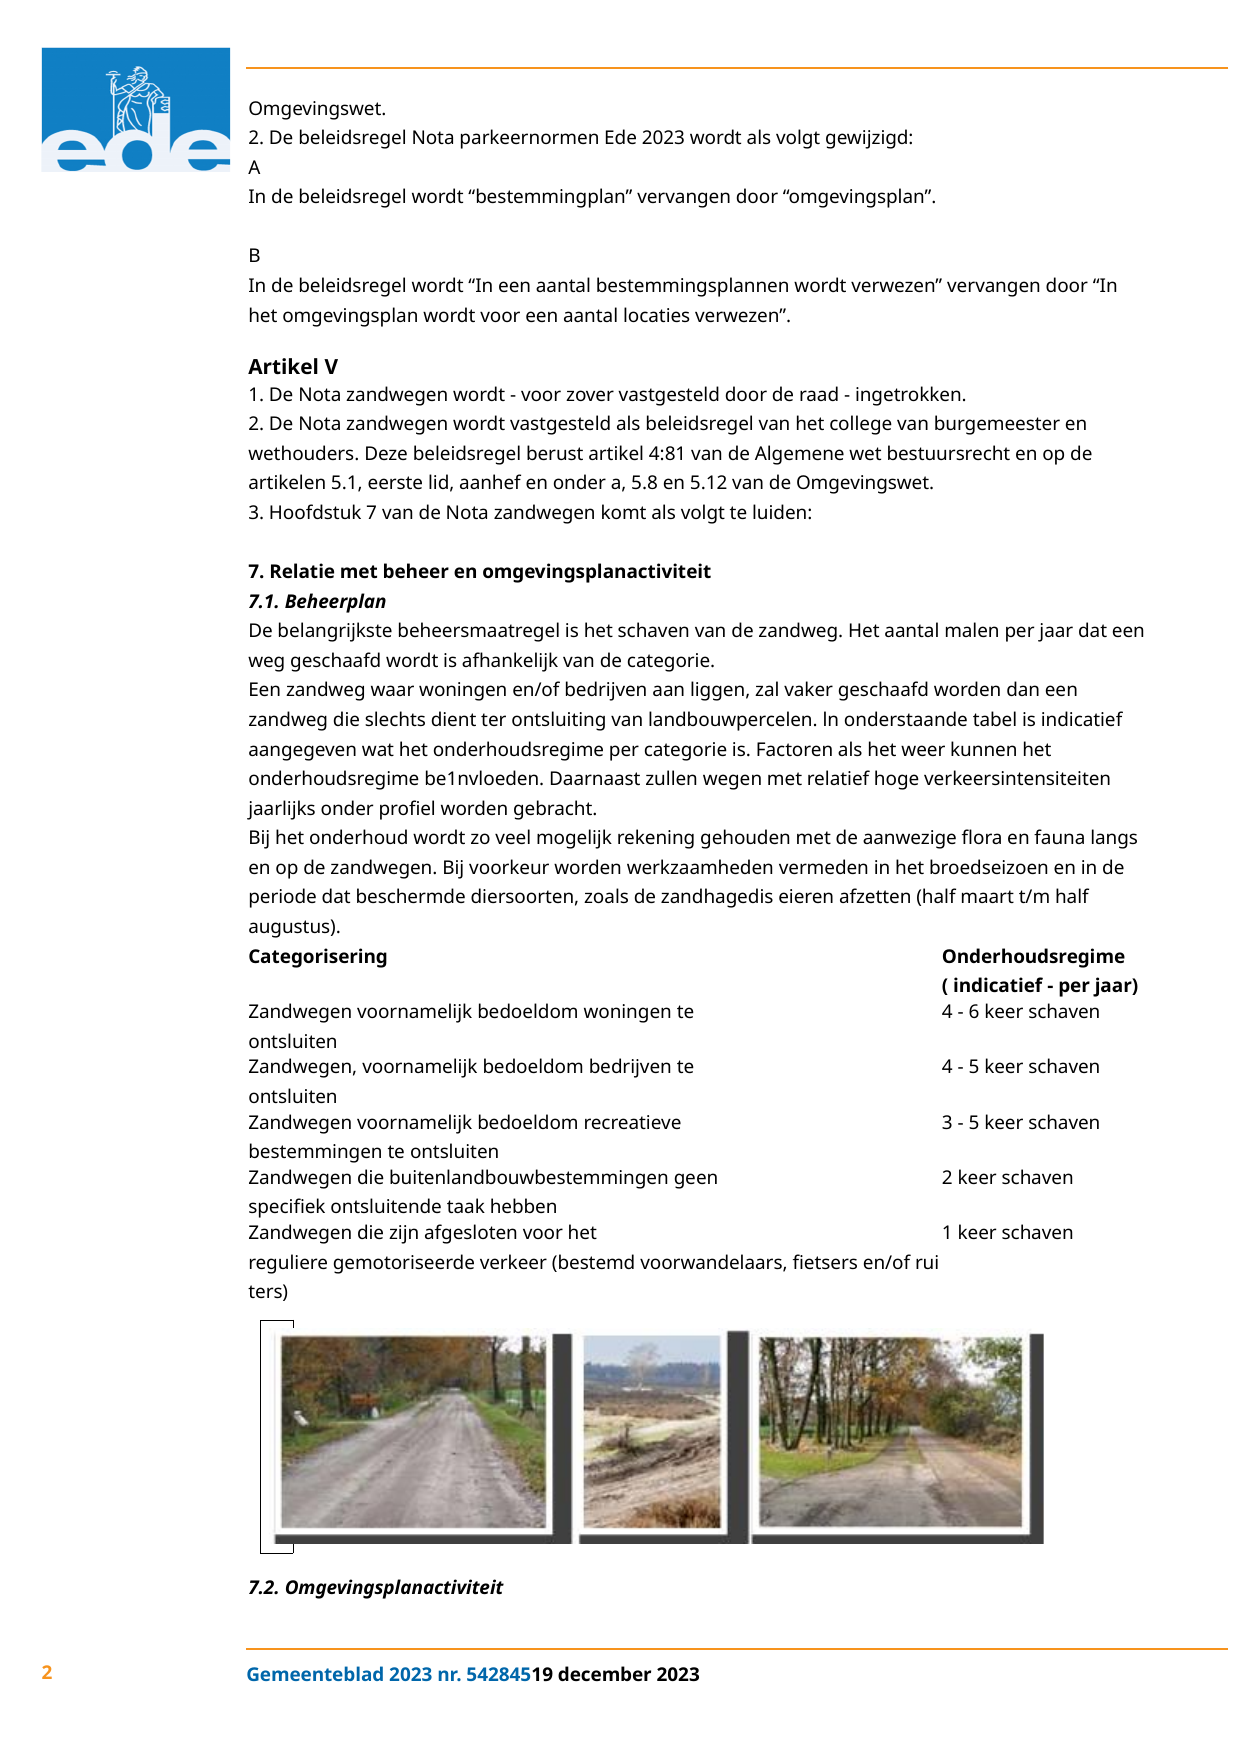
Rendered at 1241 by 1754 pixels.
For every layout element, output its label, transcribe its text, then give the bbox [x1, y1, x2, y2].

table_header Categorisering [248, 943, 942, 998]
text In de beleidsregel wordt “In een aantal bestemmingsplannen wordt verwezen” vervangen door “In het omgevingsplan wordt voor een aantal locaties verwezen”. [248, 272, 1152, 328]
text 3. Hoofdstuk 7 van de Nota zandwegen komt als volgt te luiden: [248, 499, 1152, 525]
picture [41, 47, 231, 172]
table_cell Zandwegen die zijn afgesloten voor het reguliere gemotoriseerde verkeer (bestemd voorwandelaars, fietsers en/of ruiters) [248, 1220, 942, 1304]
table_cell 4 - 5 keer schaven [942, 1054, 1152, 1109]
text A [248, 154, 1152, 180]
table_cell Zandwegen voornamelijk bedoeldom woningen te ontsluiten [248, 998, 942, 1053]
text Bij het onderhoud wordt zo veel mogelijk rekening gehouden met de aanwezige flora en fauna langs en op de zandwegen. Bij voorkeur worden werkzaamheden vermeden in het broedseizoen en in de periode dat beschermde diersoorten, zoals de zandhagedis eieren afzetten (half maart t/m half augustus). [248, 824, 1152, 939]
text 2. De beleidsregel Nota parkeernormen Ede 2023 wordt als volgt gewijzigd: [248, 124, 1152, 150]
text Omgevingswet. [248, 95, 1152, 121]
table_header Onderhoudsregime ( indicatief - per jaar) [942, 943, 1152, 998]
table_cell Zandwegen, voornamelijk bedoeldom bedrijven te ontsluiten [248, 1054, 942, 1109]
text De belangrijkste beheersmaatregel is het schaven van de zandweg. Het aantal malen per jaar dat een weg geschaafd wordt is afhankelijk van de categorie. [248, 617, 1152, 673]
table_cell 4 - 6 keer schaven [942, 998, 1152, 1053]
text 7.2. Omgevingsplanactiviteit [248, 1574, 1152, 1600]
table_cell Zandwegen die buitenlandbouwbestemmingen geen specifiek ontsluitende taak hebben [248, 1164, 942, 1219]
text 2. De Nota zandwegen wordt vastgesteld als beleidsregel van het college van burgemeester en wethouders. Deze beleidsregel berust artikel 4:81 van de Algemene wet bestuursrecht en op de artikelen 5.1, eerste lid, aanhef en onder a, 5.8 en 5.12 van de Omgevingswet. [248, 410, 1152, 495]
table_cell 1 keer schaven [942, 1220, 1152, 1304]
text 7.1. Beheerplan [248, 588, 1152, 613]
table_cell 2 keer schaven [942, 1164, 1152, 1219]
text B [248, 243, 1152, 268]
table_cell Zandwegen voornamelijk bedoeldom recreatieve bestemmingen te ontsluiten [248, 1109, 942, 1164]
text Een zandweg waar woningen en/of bedrijven aan liggen, zal vaker geschaafd worden dan een zandweg die slechts dient ter ontsluiting van landbouwpercelen. ln onderstaande tabel is indicatief aangegeven wat het onderhoudsregime per categorie is. Factoren als het weer kunnen het onderhoudsregime be1nvloeden. Daarnaast zullen wegen met relatief hoge verkeersintensiteiten jaarlijks onder profiel worden gebracht. [248, 677, 1152, 821]
text 1. De Nota zandwegen wordt - voor zover vastgesteld door de raad - ingetrokken. [248, 381, 1152, 406]
text Artikel V [248, 352, 1152, 381]
text 7. Relatie met beheer en omgevingsplanactiviteit [248, 558, 1152, 584]
text In de beleidsregel wordt “bestemmingplan” vervangen door “omgevingsplan”. [248, 183, 1152, 209]
picture [268, 1328, 1044, 1544]
table_cell 3 - 5 keer schaven [942, 1109, 1152, 1164]
